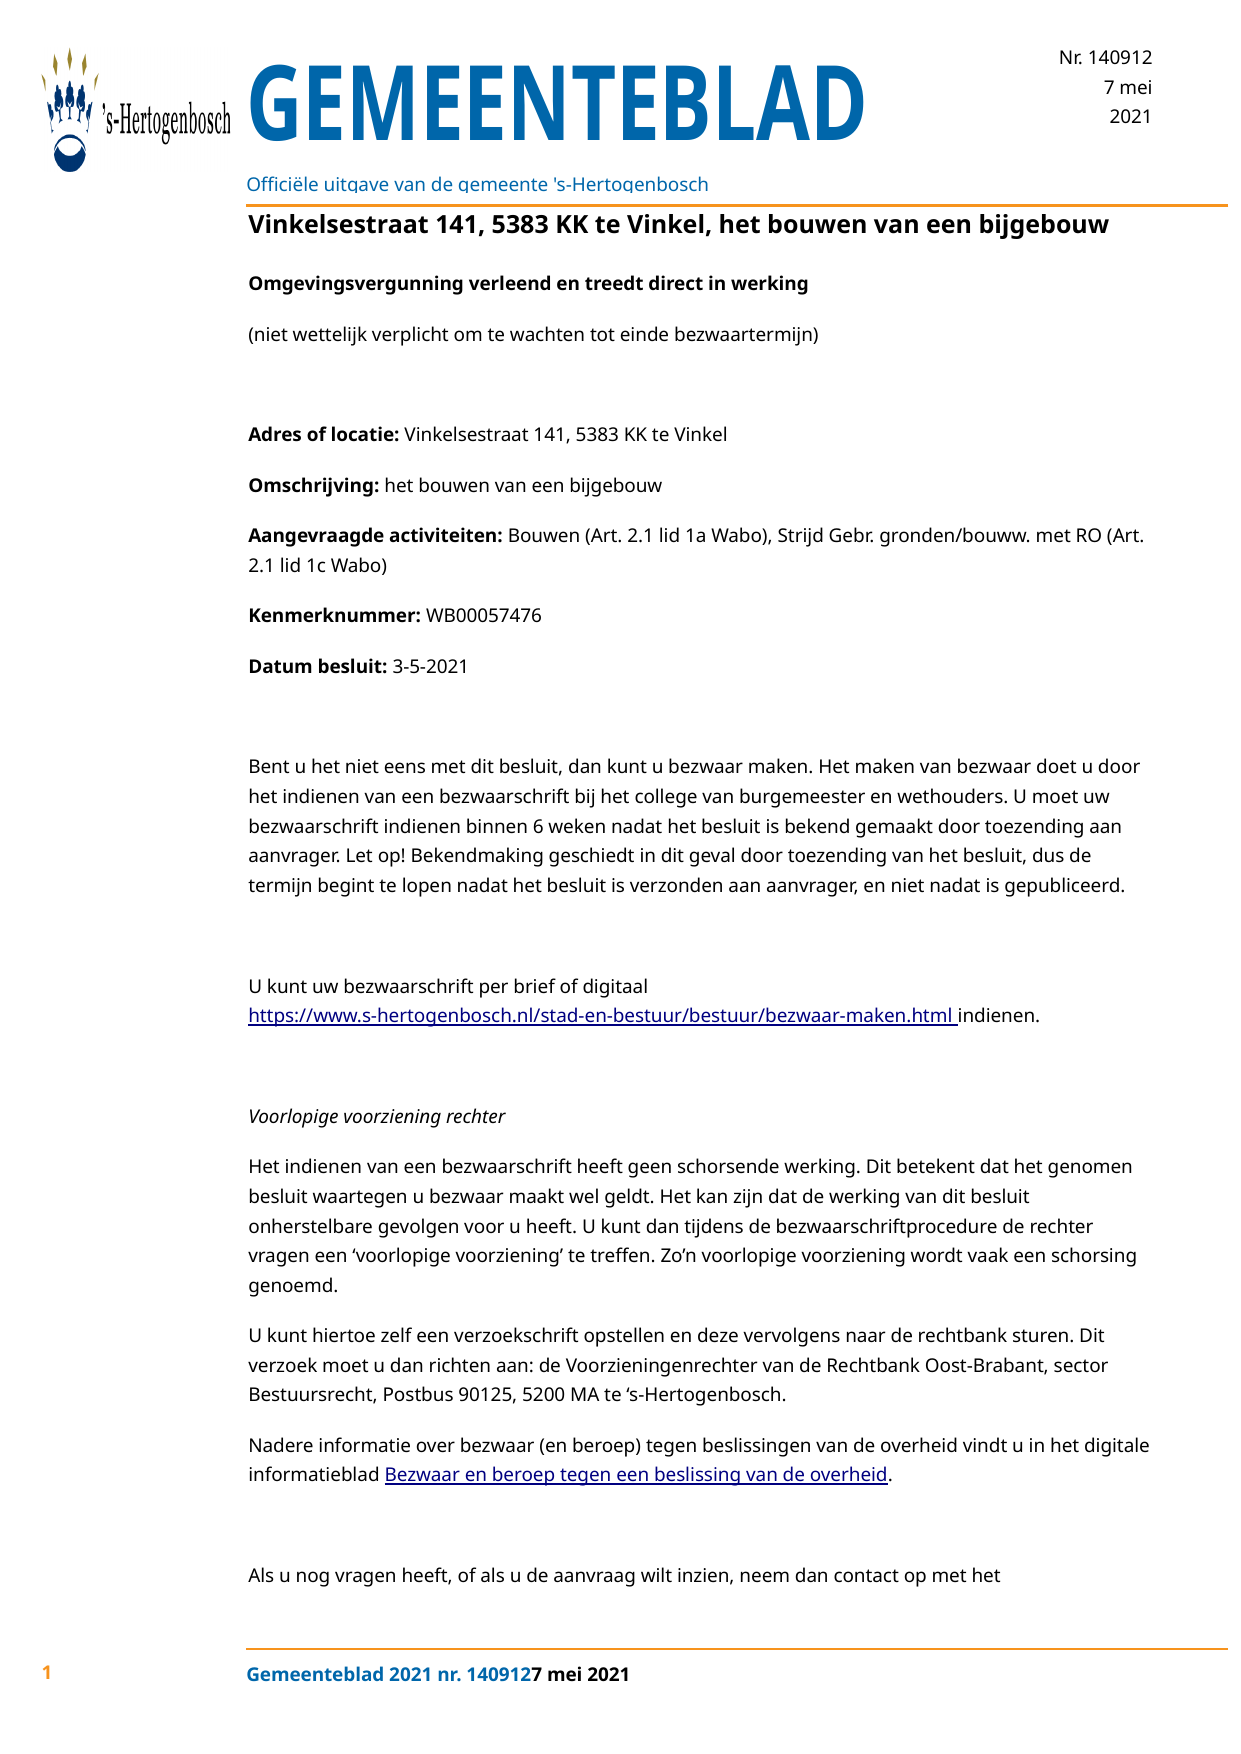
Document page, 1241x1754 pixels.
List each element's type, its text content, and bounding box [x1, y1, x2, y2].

text Omgevingsvergunning verleend en treedt direct in werking [248, 270, 1152, 296]
text U kunt hiertoe zelf een verzoekschrift opstellen en deze vervolgens naar de rechtbank sturen. Dit verzoek moet u dan richten aan: de Voorzieningenrechter van de Rechtbank Oost-Brabant, sector Bestuursrecht, Postbus 90125, 5200 MA te ‘s-Hertogenbosch. [248, 1322, 1152, 1407]
text Adres of locatie: Vinkelsestraat 141, 5383 KK te Vinkel [248, 422, 1152, 447]
text Kenmerknummer: WB00057476 [248, 602, 1152, 628]
text Vinkelsestraat 141, 5383 KK te Vinkel, het bouwen van een bijgebouw [248, 207, 1152, 241]
text Voorlopige voorziening rechter [248, 1103, 1152, 1129]
picture [41, 47, 231, 172]
text Datum besluit: 3-5-2021 [248, 653, 1152, 678]
text Omschrijving: het bouwen van een bijgebouw [248, 472, 1152, 498]
text Als u nog vragen heeft, of als u de aanvraag wilt inzien, neem dan contact op met het [248, 1562, 1152, 1588]
text U kunt uw bezwaarschrift per brief of digitaal https://www.s-hertogenbosch.nl/stad-en-bestuur/bestuur/bezwaar-maken.html indienen. [248, 973, 1152, 1028]
text Nadere informatie over bezwaar (en beroep) tegen beslissingen van de overheid vindt u in het digitale informatieblad Bezwaar en beroep tegen een beslissing van de overheid. [248, 1432, 1152, 1487]
text Het indienen van een bezwaarschrift heeft geen schorsende werking. Dit betekent dat het genomen besluit waartegen u bezwaar maakt wel geldt. Het kan zijn dat de werking van dit besluit onherstelbare gevolgen voor u heeft. U kunt dan tijdens de bezwaarschriftprocedure de rechter vragen een ‘voorlopige voorziening’ te treffen. Zo’n voorlopige voorziening wordt vaak een schorsing genoemd. [248, 1154, 1152, 1298]
text Aangevraagde activiteiten: Bouwen (Art. 2.1 lid 1a Wabo), Strijd Gebr. gronden/bouww. met RO (Art. 2.1 lid 1c Wabo) [248, 522, 1152, 578]
text Bent u het niet eens met dit besluit, dan kunt u bezwaar maken. Het maken van bezwaar doet u door het indienen van een bezwaarschrift bij het college van burgemeester en wethouders. U moet uw bezwaarschrift indienen binnen 6 weken nadat het besluit is bekend gemaakt door toezending aan aanvrager. Let op! Bekendmaking geschiedt in dit geval door toezending van het besluit, dus de termijn begint te lopen nadat het besluit is verzonden aan aanvrager, en niet nadat is gepubliceerd. [248, 754, 1152, 898]
text (niet wettelijk verplicht om te wachten tot einde bezwaartermijn) [248, 321, 1152, 346]
